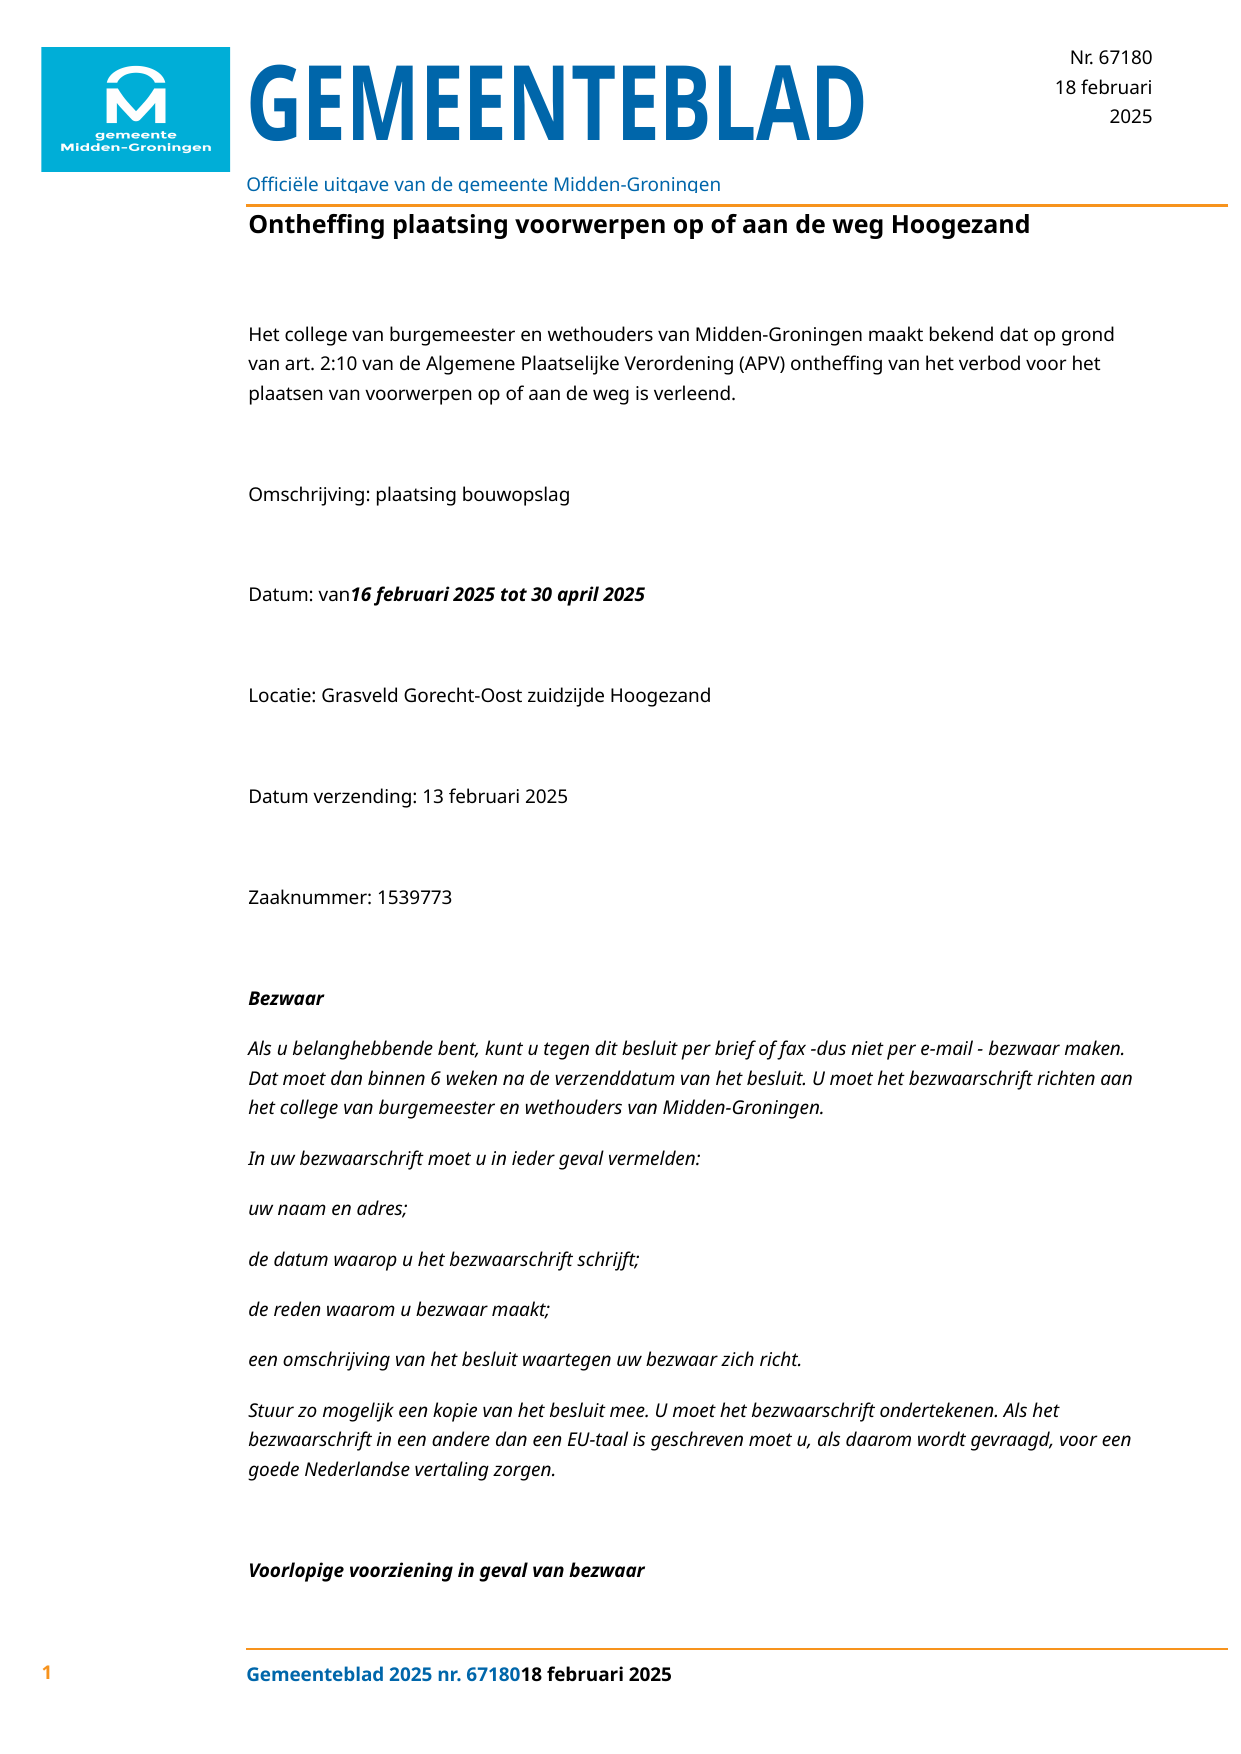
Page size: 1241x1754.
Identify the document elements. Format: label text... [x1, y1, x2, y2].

text de datum waarop u het bezwaarschrift schrijft; [248, 1246, 1152, 1271]
text Voorlopige voorziening in geval van bezwaar [248, 1557, 1152, 1583]
text een omschrijving van het besluit waartegen uw bezwaar zich richt. [248, 1347, 1152, 1372]
text Zaaknummer: 1539773 [248, 884, 1152, 910]
picture [108, 66, 164, 82]
text Locatie: Grasveld Gorecht-Oost zuidzijde Hoogezand [248, 682, 1152, 708]
text uw naam en adres; [248, 1195, 1152, 1221]
text Datum verzending: 13 februari 2025 [248, 783, 1152, 809]
text Stuur zo mogelijk een kopie van het besluit mee. U moet het bezwaarschrift ondertekenen. Als het bezwaarschrift in een andere dan een EU-taal is geschreven moet u, als daarom wordt gevraagd, voor een goede Nederlandse vertaling zorgen. [248, 1397, 1152, 1482]
text Datum: van16 februari 2025 tot 30 april 2025 [248, 582, 1152, 607]
text Als u belanghebbende bent, kunt u tegen dit besluit per brief of fax -dus niet per e-mail - bezwaar maken. Dat moet dan binnen 6 weken na de verzenddatum van het besluit. U moet het bezwaarschrift richten aan het college van burgemeester en wethouders van Midden-Groningen. [248, 1035, 1152, 1120]
picture [184, 146, 190, 153]
picture [107, 89, 165, 122]
text de reden waarom u bezwaar maakt; [248, 1296, 1152, 1322]
text Ontheffing plaatsing voorwerpen op of aan de weg Hoogezand [248, 207, 1152, 241]
text Omschrijving: plaatsing bouwopslag [248, 481, 1152, 506]
text Het college van burgemeester en wethouders van Midden-Groningen maakt bekend dat op grond van art. 2:10 van de Algemene Plaatselijke Verordening (APV) ontheffing van het verbod voor het plaatsen van voorwerpen op of aan de weg is verleend. [248, 321, 1152, 406]
text In uw bezwaarschrift moet u in ieder geval vermelden: [248, 1145, 1152, 1171]
text Bezwaar [248, 985, 1152, 1011]
